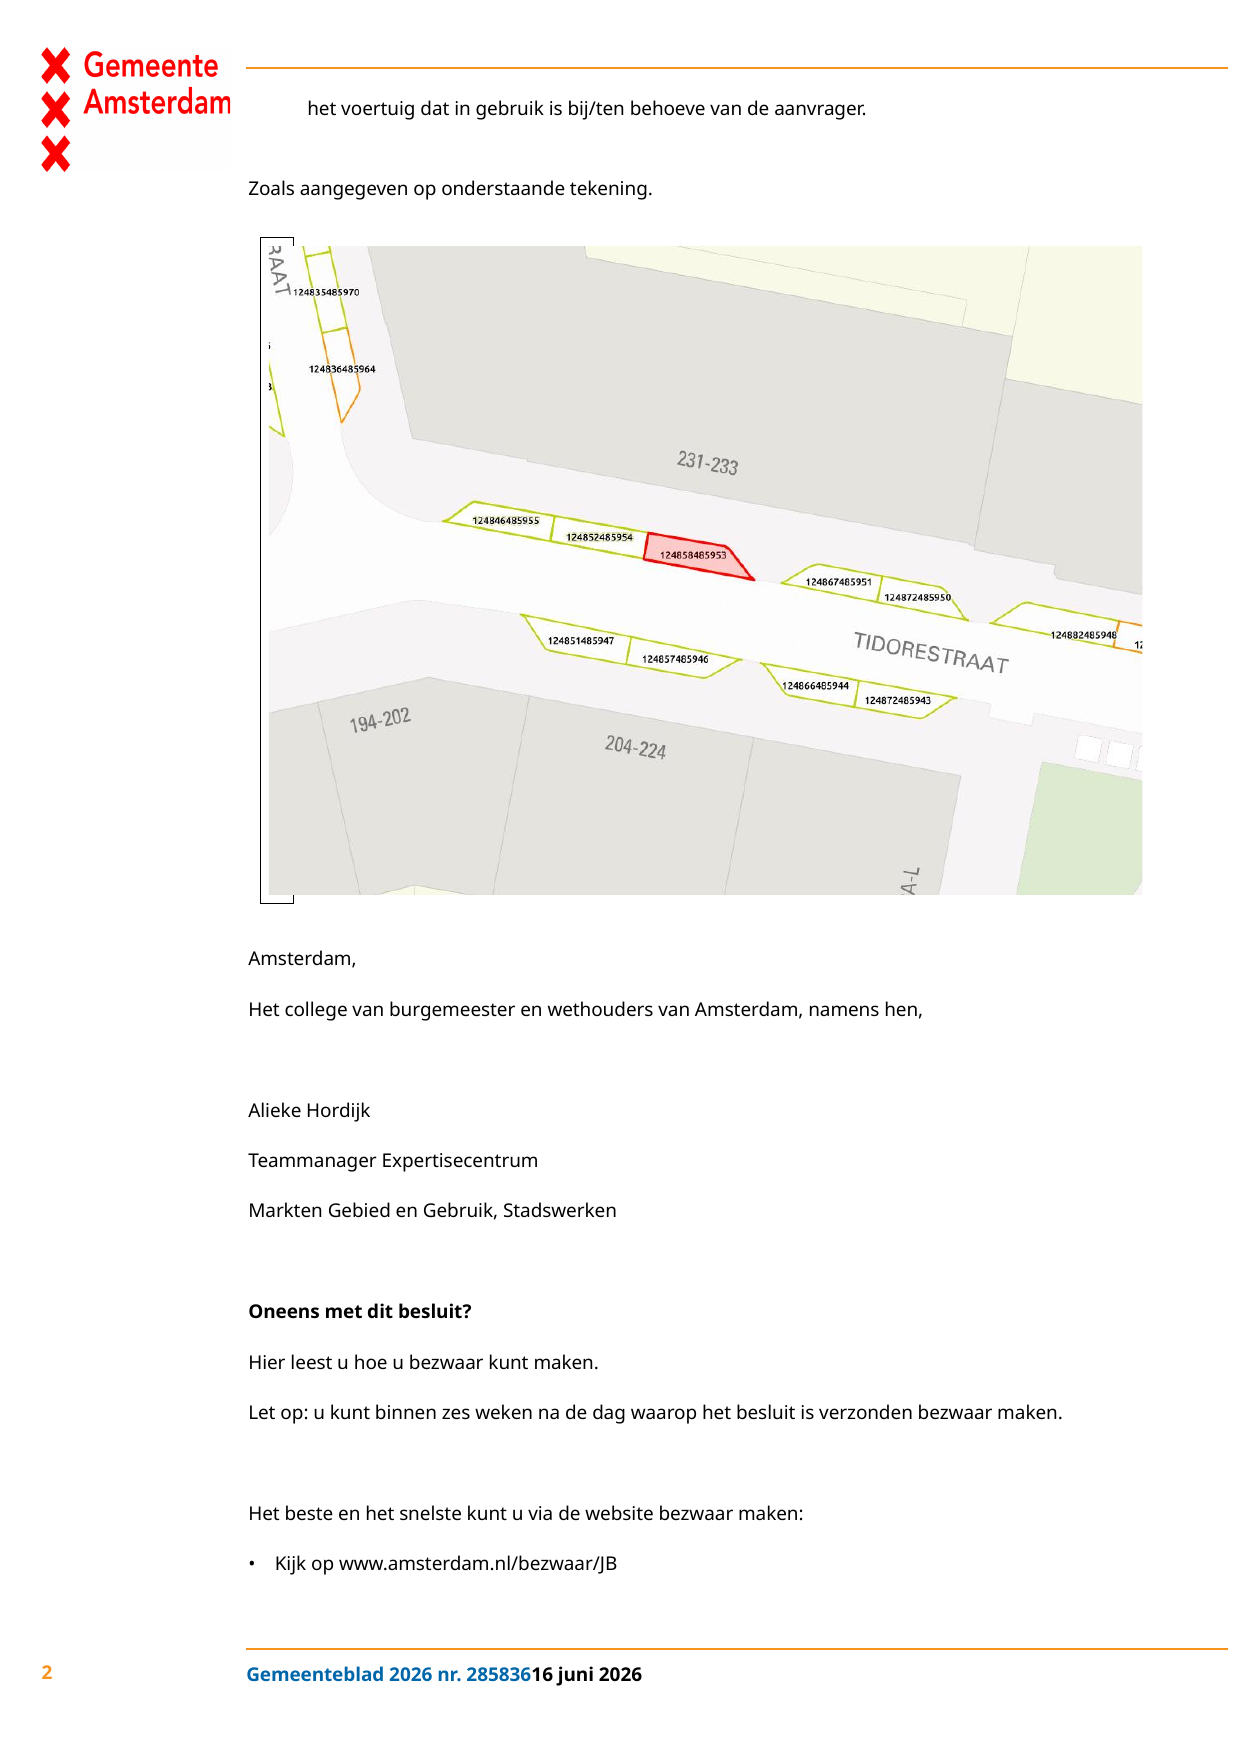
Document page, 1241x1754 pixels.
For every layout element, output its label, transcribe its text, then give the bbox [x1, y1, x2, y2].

text Alieke Hordijk [248, 1097, 1152, 1123]
text Oneens met dit besluit? [248, 1298, 1152, 1324]
text Teammanager Expertisecentrum [248, 1147, 1152, 1173]
list het voertuig dat in gebruik is bij/ten behoeve van de aanvrager. [248, 95, 1152, 121]
text • Kijk op www.amsterdam.nl/bezwaar/JB [248, 1551, 1152, 1576]
picture [41, 47, 231, 172]
text Zoals aangegeven op onderstaande tekening. [248, 175, 1152, 201]
text Hier leest u hoe u bezwaar kunt maken. [248, 1349, 1152, 1375]
text Het college van burgemeester en wethouders van Amsterdam, namens hen, [248, 996, 1152, 1022]
picture [268, 246, 1143, 895]
text Amsterdam, [248, 946, 1152, 971]
text Let op: u kunt binnen zes weken na de dag waarop het besluit is verzonden bezwaar maken. [248, 1399, 1152, 1425]
text Markten Gebied en Gebruik, Stadswerken [248, 1198, 1152, 1223]
text Het beste en het snelste kunt u via de website bezwaar maken: [248, 1500, 1152, 1526]
